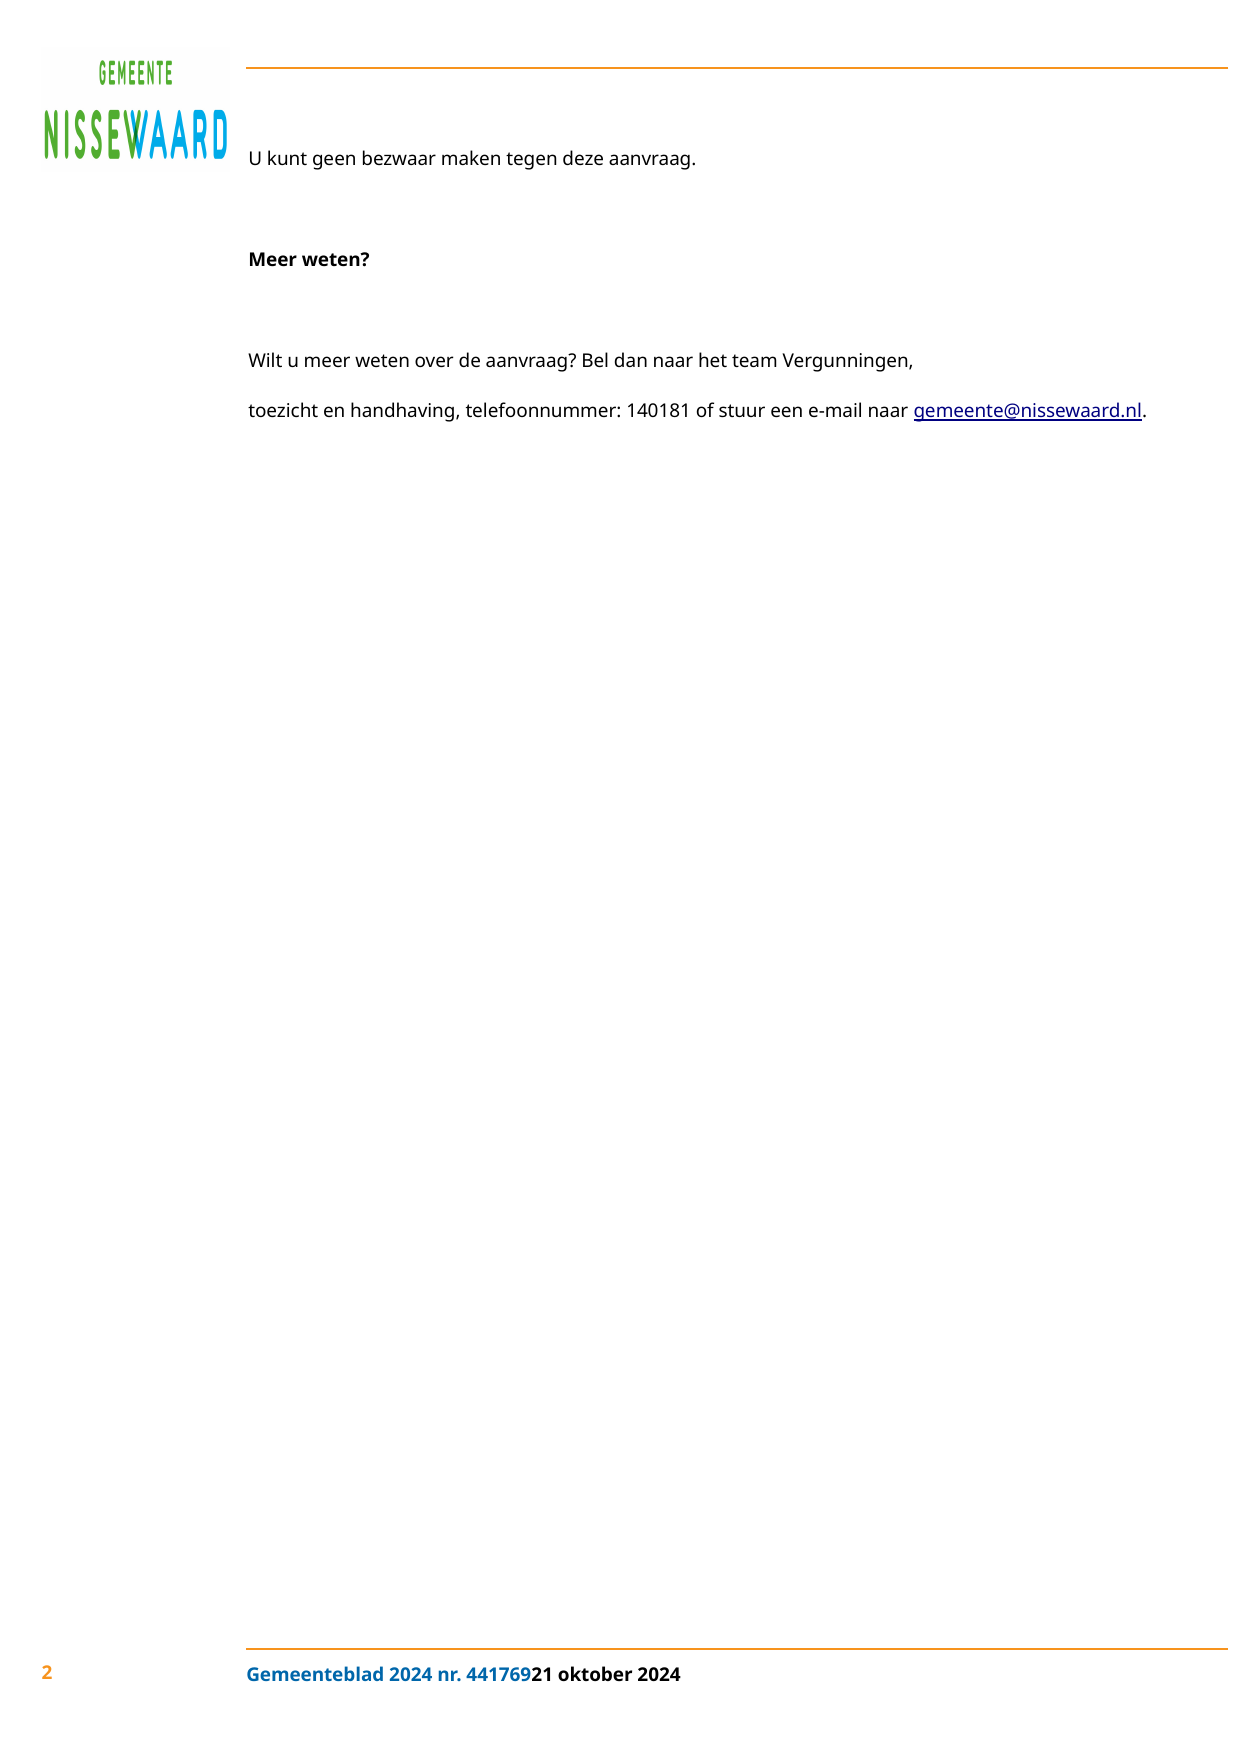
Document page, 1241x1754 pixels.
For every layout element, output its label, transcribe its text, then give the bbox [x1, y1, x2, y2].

text U kunt geen bezwaar maken tegen deze aanvraag. [248, 145, 1152, 171]
picture [41, 47, 231, 172]
text toezicht en handhaving, telefoonnummer: 140181 of stuur een e-mail naar gemeente@nissewaard.nl. [248, 397, 1152, 423]
text Wilt u meer weten over de aanvraag? Bel dan naar het team Vergunningen, [248, 347, 1152, 373]
text Meer weten? [248, 246, 1152, 272]
